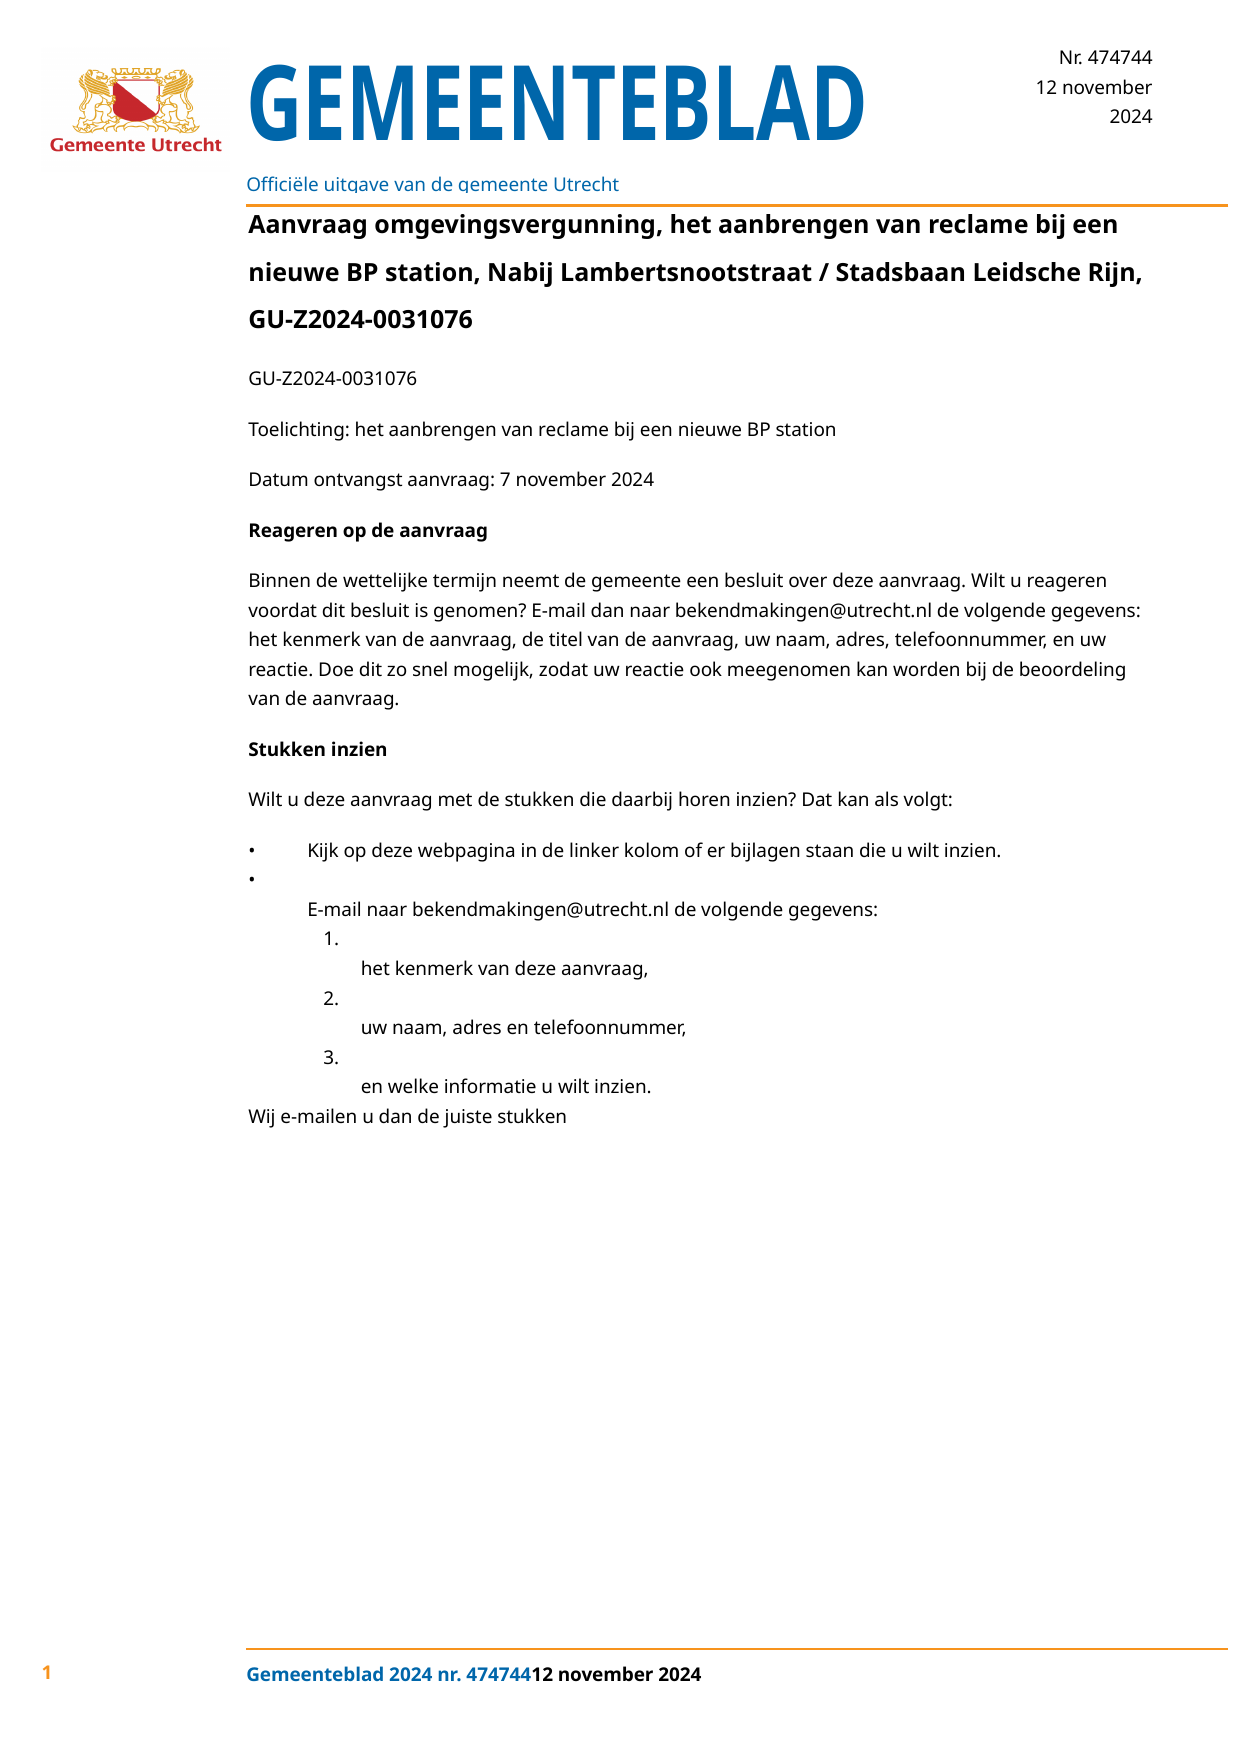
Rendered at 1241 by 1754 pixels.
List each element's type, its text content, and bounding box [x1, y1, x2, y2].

text Aanvraag omgevingsvergunning, het aanbrengen van reclame bij een nieuwe BP station, Nabij Lambertsnootstraat / Stadsbaan Leidsche Rijn, GU-Z2024-0031076 [248, 207, 1152, 336]
text Datum ontvangst aanvraag: 7 november 2024 [248, 466, 1152, 492]
text Toelichting: het aanbrengen van reclame bij een nieuwe BP station [248, 416, 1152, 442]
text GU-Z2024-0031076 [248, 366, 1152, 391]
text Reageren op de aanvraag [248, 517, 1152, 542]
list en welke informatie u wilt inzien. [323, 1073, 1152, 1099]
text Wij e-mailen u dan de juiste stukken [248, 1103, 1152, 1129]
text Binnen de wettelijke termijn neemt de gemeente een besluit over deze aanvraag. Wilt u reageren voordat dit besluit is genomen? E-mail dan naar bekendmakingen@utrecht.nl de volgende gegevens: het kenmerk van de aanvraag, de titel van de aanvraag, uw naam, adres, telefoonnummer, en uw reactie. Doe dit zo snel mogelijk, zodat uw reactie ook meegenomen kan worden bij de beoordeling van de aanvraag. [248, 567, 1152, 711]
list Kijk op deze webpagina in de linker kolom of er bijlagen staan die u wilt inzien. [248, 837, 1152, 862]
list uw naam, adres en telefoonnummer, [323, 1014, 1152, 1040]
text Wilt u deze aanvraag met de stukken die daarbij horen inzien? Dat kan als volgt: [248, 786, 1152, 812]
text Stukken inzien [248, 736, 1152, 762]
list E-mail naar bekendmakingen@utrecht.nl de volgende gegevens: [248, 896, 1152, 922]
picture [41, 47, 231, 172]
list het kenmerk van deze aanvraag, [323, 955, 1152, 981]
